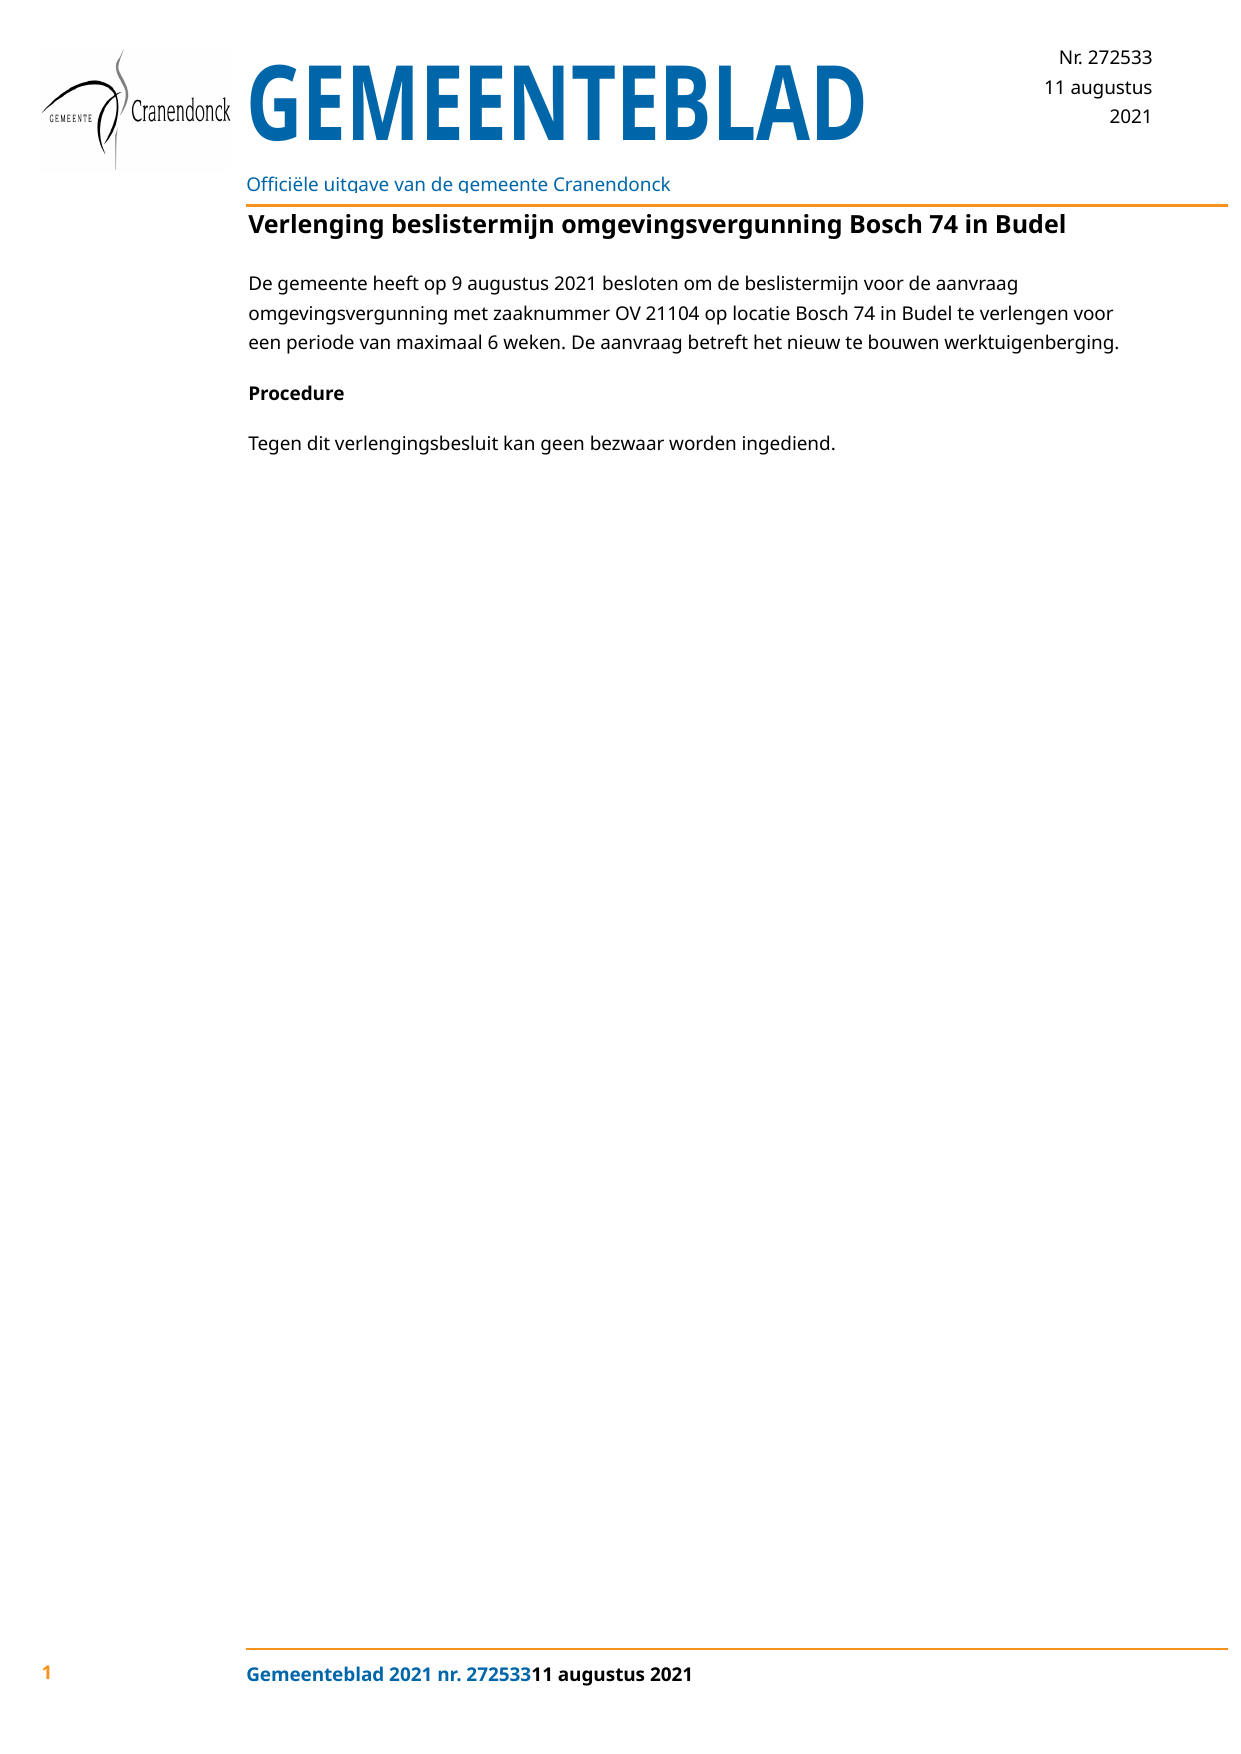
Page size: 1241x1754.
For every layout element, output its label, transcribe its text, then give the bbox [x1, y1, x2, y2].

text De gemeente heeft op 9 augustus 2021 besloten om de beslistermijn voor de aanvraag omgevingsvergunning met zaaknummer OV 21104 op locatie Bosch 74 in Budel te verlengen voor een periode van maximaal 6 weken. De aanvraag betreft het nieuw te bouwen werktuigenberging. [248, 270, 1152, 355]
text Verlenging beslistermijn omgevingsvergunning Bosch 74 in Budel [248, 207, 1152, 241]
picture [41, 47, 231, 172]
text Tegen dit verlengingsbesluit kan geen bezwaar worden ingediend. [248, 430, 1152, 456]
text Procedure [248, 380, 1152, 406]
